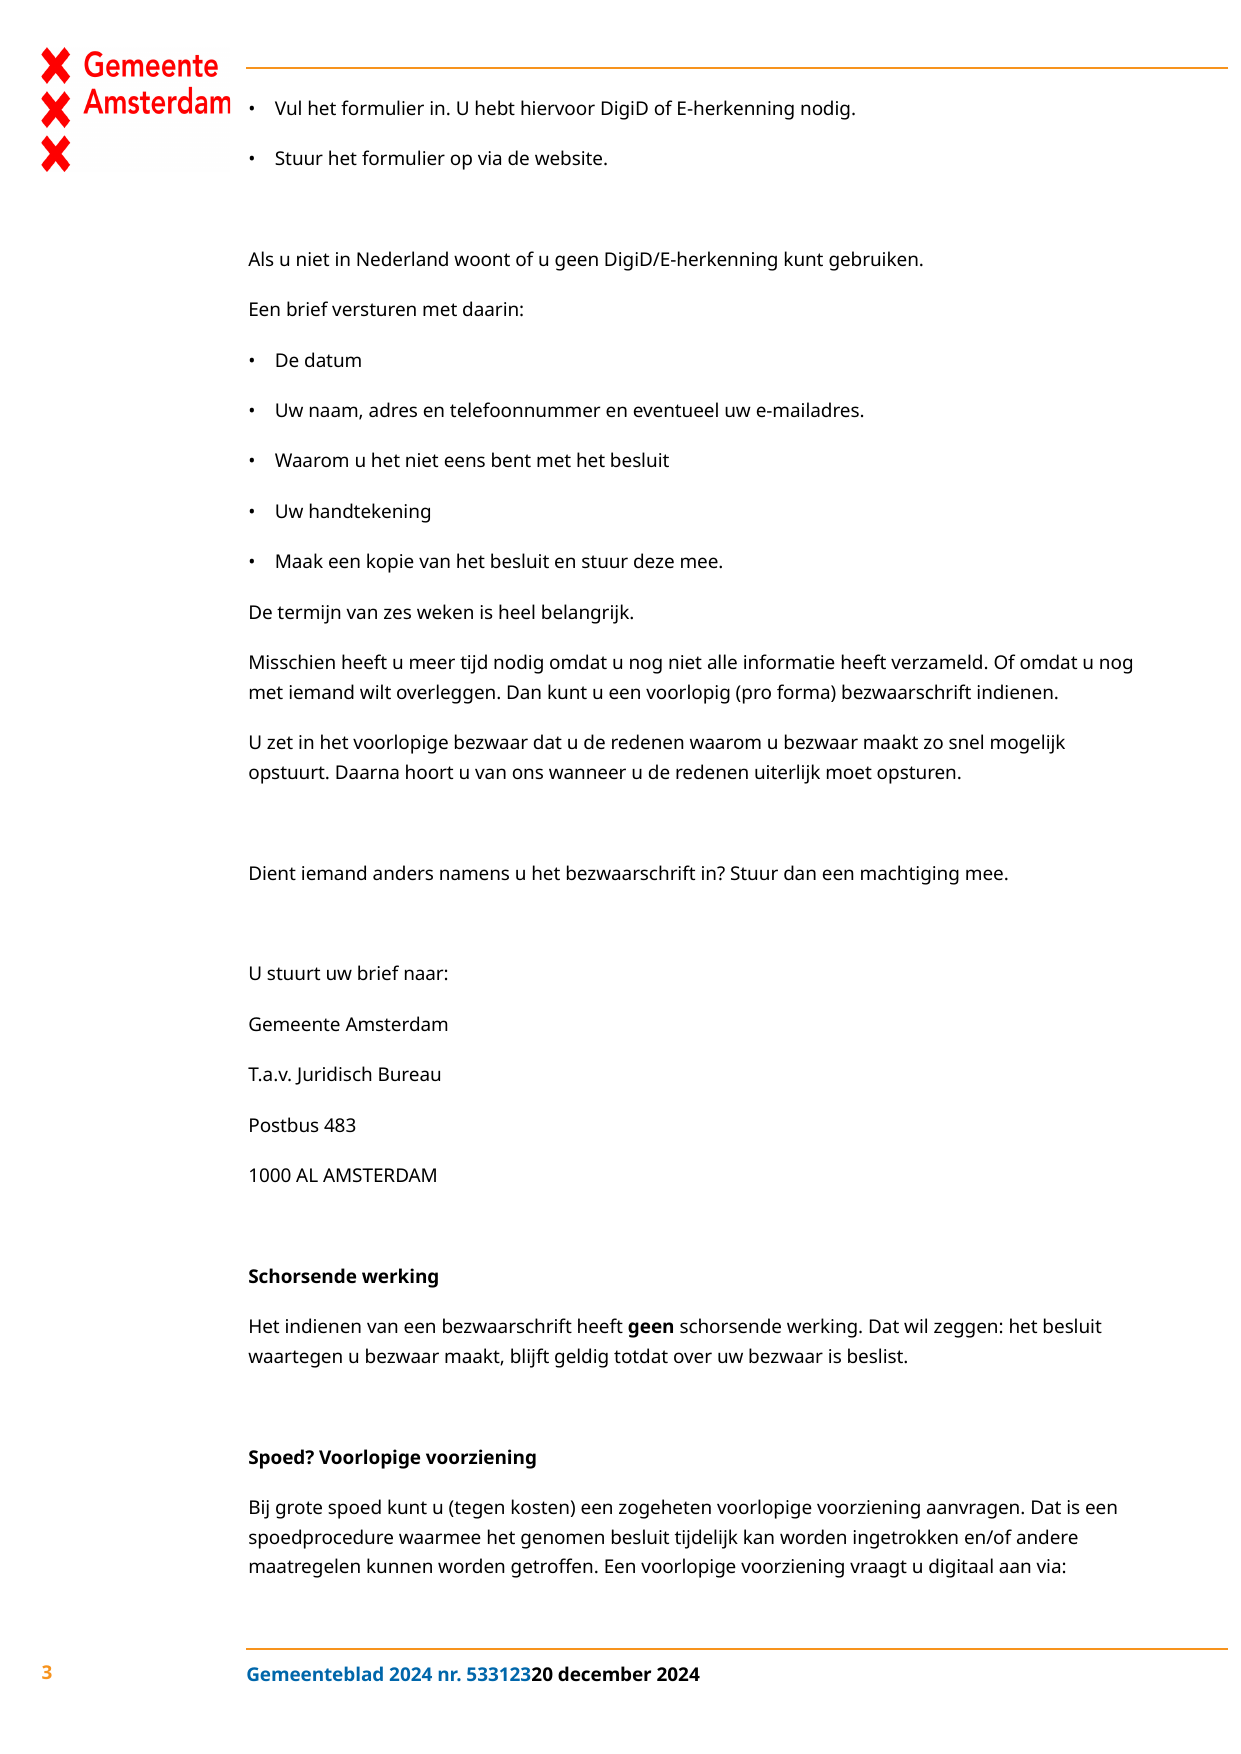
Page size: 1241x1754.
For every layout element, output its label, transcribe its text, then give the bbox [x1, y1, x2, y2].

text Gemeente Amsterdam [248, 1011, 1152, 1037]
text Postbus 483 [248, 1112, 1152, 1138]
text • Uw naam, adres en telefoonnummer en eventueel uw e-mailadres. [248, 397, 1152, 423]
text Als u niet in Nederland woont of u geen DigiD/E-herkenning kunt gebruiken. [248, 246, 1152, 272]
picture [41, 47, 231, 172]
text • Waarom u het niet eens bent met het besluit [248, 448, 1152, 473]
text • Maak een kopie van het besluit en stuur deze mee. [248, 548, 1152, 574]
text 1000 AL AMSTERDAM [248, 1162, 1152, 1188]
text De termijn van zes weken is heel belangrijk. [248, 599, 1152, 625]
text Een brief versturen met daarin: [248, 296, 1152, 322]
text Spoed? Voorlopige voorziening [248, 1444, 1152, 1470]
text U stuurt uw brief naar: [248, 961, 1152, 986]
text • Uw handtekening [248, 498, 1152, 524]
text Bij grote spoed kunt u (tegen kosten) een zogeheten voorlopige voorziening aanvragen. Dat is een spoedprocedure waarmee het genomen besluit tijdelijk kan worden ingetrokken en/of andere maatregelen kunnen worden getroffen. Een voorlopige voorziening vraagt u digitaal aan via: [248, 1494, 1152, 1579]
text Schorsende werking [248, 1263, 1152, 1289]
text Misschien heeft u meer tijd nodig omdat u nog niet alle informatie heeft verzameld. Of omdat u nog met iemand wilt overleggen. Dan kunt u een voorlopig (pro forma) bezwaarschrift indienen. [248, 649, 1152, 705]
text • De datum [248, 347, 1152, 373]
text Het indienen van een bezwaarschrift heeft geen schorsende werking. Dat wil zeggen: het besluit waartegen u bezwaar maakt, blijft geldig totdat over uw bezwaar is beslist. [248, 1313, 1152, 1369]
text U zet in het voorlopige bezwaar dat u de redenen waarom u bezwaar maakt zo snel mogelijk opstuurt. Daarna hoort u van ons wanneer u de redenen uiterlijk moet opsturen. [248, 729, 1152, 785]
text T.a.v. Juridisch Bureau [248, 1061, 1152, 1087]
text • Vul het formulier in. U hebt hiervoor DigiD of E-herkenning nodig. [248, 95, 1152, 121]
text • Stuur het formulier op via de website. [248, 145, 1152, 171]
text Dient iemand anders namens u het bezwaarschrift in? Stuur dan een machtiging mee. [248, 860, 1152, 886]
